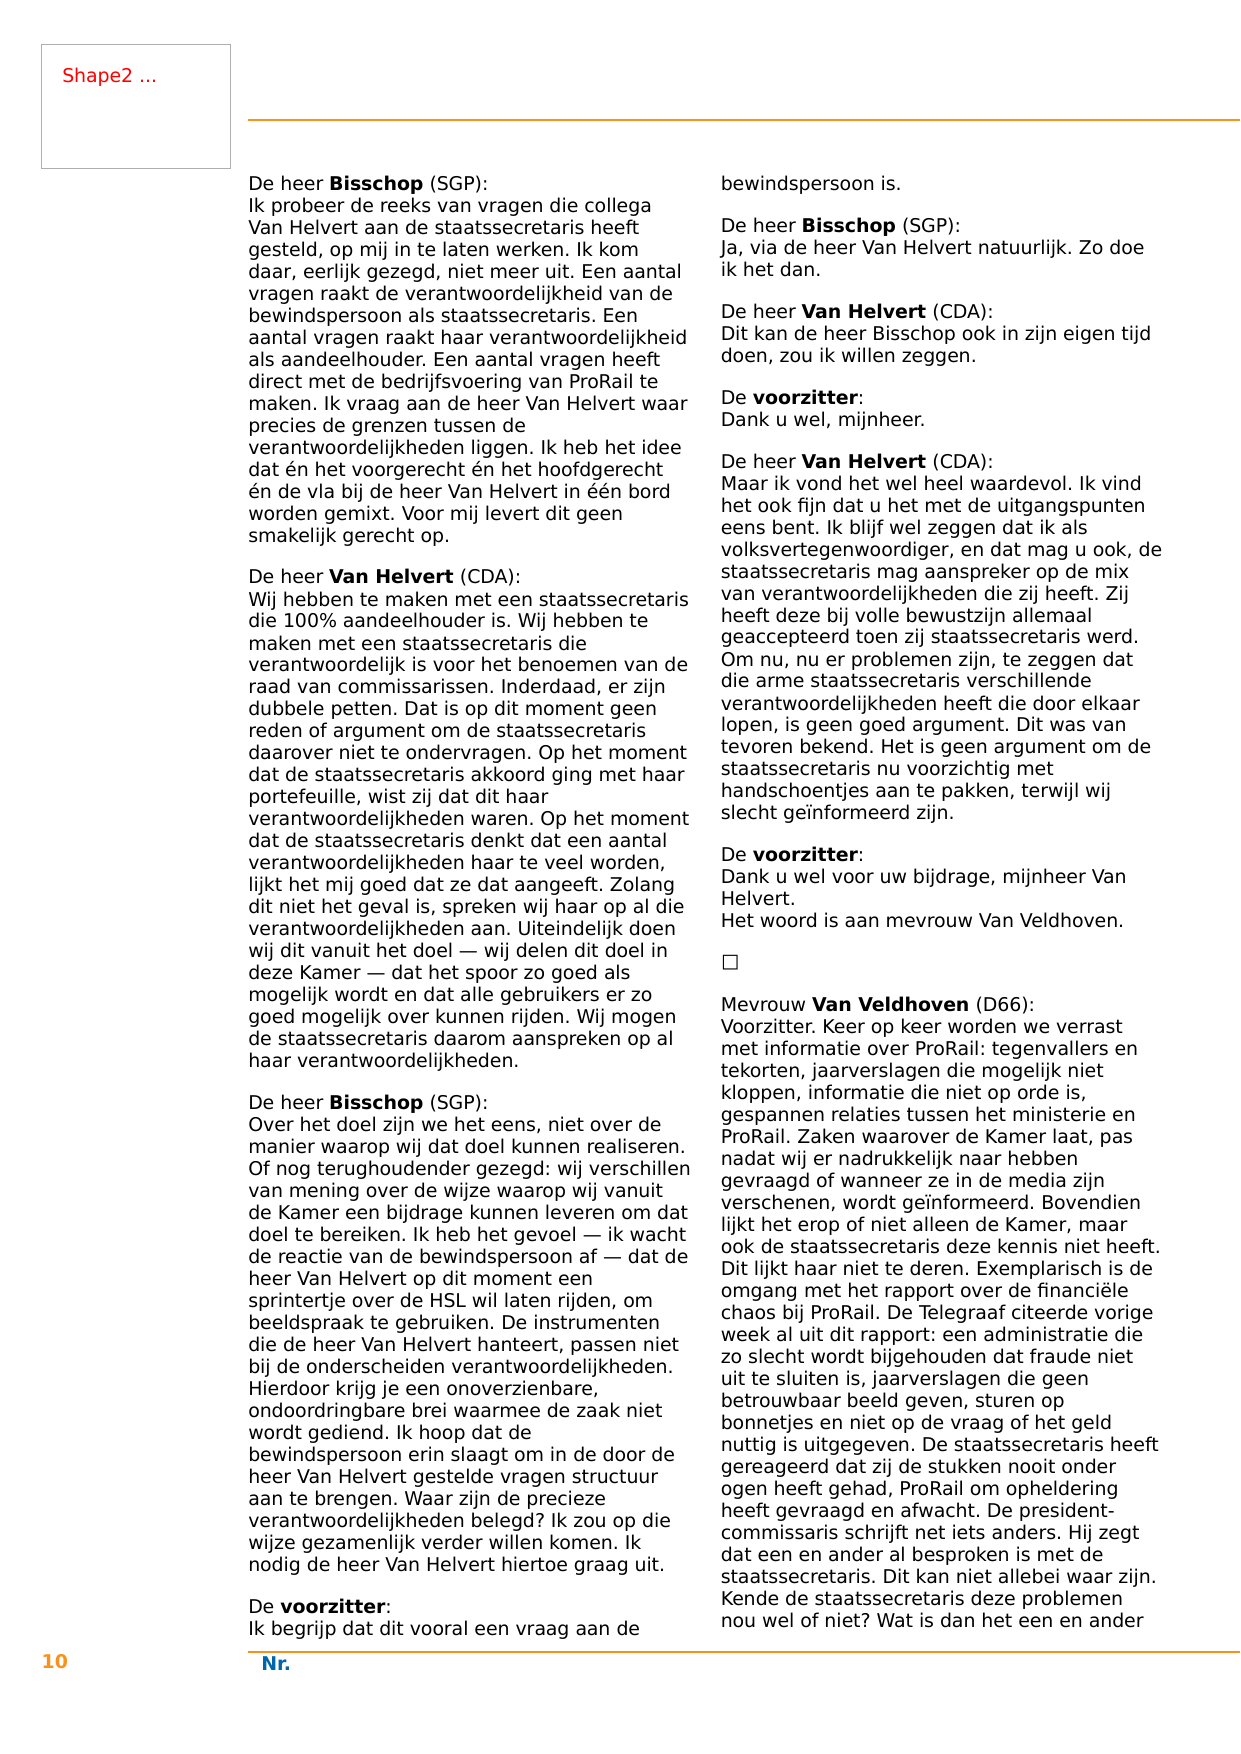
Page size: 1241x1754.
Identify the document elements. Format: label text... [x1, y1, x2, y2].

text De heer Bisschop (SGP): [248, 1092, 691, 1114]
text Over het doel zijn we het eens, niet over de manier waarop wij dat doel kunnen realiseren. Of nog terughoudender gezegd: wij verschillen van mening over de wijze waarop wij vanuit de Kamer een bijdrage kunnen leveren om dat doel te bereiken. Ik heb het gevoel — ik wacht de reactie van de bewindspersoon af — dat de heer Van Helvert op dit moment een sprintertje over de HSL wil laten rijden, om beeldspraak te gebruiken. De instrumenten die de heer Van Helvert hanteert, passen niet bij de onderscheiden verantwoordelijkheden. Hierdoor krijg je een onoverzienbare, ondoordringbare brei waarmee de zaak niet wordt gediend. Ik hoop dat de bewindspersoon erin slaagt om in de door de heer Van Helvert gestelde vragen structuur aan te brengen. Waar zijn de precieze verantwoordelijkheden belegd? Ik zou op die wijze gezamenlijk verder willen komen. Ik nodig de heer Van Helvert hiertoe graag uit. [248, 1114, 691, 1576]
text bewindspersoon is. [721, 173, 1163, 195]
text Wij hebben te maken met een staatssecretaris die 100% aandeelhouder is. Wij hebben te maken met een staatssecretaris die verantwoordelijk is voor het benoemen van de raad van commissarissen. Inderdaad, er zijn dubbele petten. Dat is op dit moment geen reden of argument om de staatssecretaris daarover niet te ondervragen. Op het moment dat de staatssecretaris akkoord ging met haar portefeuille, wist zij dat dit haar verantwoordelijkheden waren. Op het moment dat de staatssecretaris denkt dat een aantal verantwoordelijkheden haar te veel worden, lijkt het mij goed dat ze dat aangeeft. Zolang dit niet het geval is, spreken wij haar op al die verantwoordelijkheden aan. Uiteindelijk doen wij dit vanuit het doel — wij delen dit doel in deze Kamer — dat het spoor zo goed als mogelijk wordt en dat alle gebruikers er zo goed mogelijk over kunnen rijden. Wij mogen de staatssecretaris daarom aanspreken op al haar verantwoordelijkheden. [248, 588, 691, 1072]
text De heer Van Helvert (CDA): [721, 301, 1163, 323]
text Dit kan de heer Bisschop ook in zijn eigen tijd doen, zou ik willen zeggen. [721, 323, 1163, 367]
text Maar ik vond het wel heel waardevol. Ik vind het ook fijn dat u het met de uitgangspunten eens bent. Ik blijf wel zeggen dat ik als volksvertegenwoordiger, en dat mag u ook, de staatssecretaris mag aanspreker op de mix van verantwoordelijkheden die zij heeft. Zij heeft deze bij volle bewustzijn allemaal geaccepteerd toen zij staatssecretaris werd. Om nu, nu er problemen zijn, te zeggen dat die arme staatssecretaris verschillende verantwoordelijkheden heeft die door elkaar lopen, is geen goed argument. Dit was van tevoren bekend. Het is geen argument om de staatssecretaris nu voorzichtig met handschoentjes aan te pakken, terwijl wij slecht geïnformeerd zijn. [721, 473, 1163, 824]
text Dank u wel, mijnheer. [721, 409, 1163, 431]
text Het woord is aan mevrouw Van Veldhoven. [721, 910, 1163, 932]
text Dank u wel voor uw bijdrage, mijnheer Van Helvert. [721, 866, 1163, 910]
text Ik probeer de reeks van vragen die collega Van Helvert aan de staatssecretaris heeft gesteld, op mij in te laten werken. Ik kom daar, eerlijk gezegd, niet meer uit. Een aantal vragen raakt de verantwoordelijkheid van de bewindspersoon als staatssecretaris. Een aantal vragen raakt haar verantwoordelijkheid als aandeelhouder. Een aantal vragen heeft direct met de bedrijfsvoering van ProRail te maken. Ik vraag aan de heer Van Helvert waar precies de grenzen tussen de verantwoordelijkheden liggen. Ik heb het idee dat én het voorgerecht én het hoofdgerecht én de vla bij de heer Van Helvert in één bord worden gemixt. Voor mij levert dit geen smakelijk gerecht op. [248, 195, 691, 546]
text ⬜ [721, 952, 1163, 974]
text Ja, via de heer Van Helvert natuurlijk. Zo doe ik het dan. [721, 237, 1163, 281]
text De voorzitter: [721, 387, 1163, 409]
text De heer Van Helvert (CDA): [248, 566, 691, 588]
text De heer Bisschop (SGP): [721, 215, 1163, 237]
text Mevrouw Van Veldhoven (D66): [721, 994, 1163, 1016]
text De heer Van Helvert (CDA): [721, 451, 1163, 473]
text De heer Bisschop (SGP): [248, 173, 691, 195]
text Voorzitter. Keer op keer worden we verrast met informatie over ProRail: tegenvallers en tekorten, jaarverslagen die mogelijk niet kloppen, informatie die niet op orde is, gespannen relaties tussen het ministerie en ProRail. Zaken waarover de Kamer laat, pas nadat wij er nadrukkelijk naar hebben gevraagd of wanneer ze in de media zijn verschenen, wordt geïnformeerd. Bovendien lijkt het erop of niet alleen de Kamer, maar ook de staatssecretaris deze kennis niet heeft. Dit lijkt haar niet te deren. Exemplarisch is de omgang met het rapport over de financiële chaos bij ProRail. De Telegraaf citeerde vorige week al uit dit rapport: een administratie die zo slecht wordt bijgehouden dat fraude niet uit te sluiten is, jaarverslagen die geen betrouwbaar beeld geven, sturen op bonnetjes en niet op de vraag of het geld nuttig is uitgegeven. De staatssecretaris heeft gereageerd dat zij de stukken nooit onder ogen heeft gehad, ProRail om opheldering heeft gevraagd en afwacht. De president-commissaris schrijft net iets anders. Hij zegt dat een en ander al besproken is met de staatssecretaris. Dit kan niet allebei waar zijn. Kende de staatssecretaris deze problemen nou wel of niet? Wat is dan het een en ander [721, 1016, 1163, 1632]
text Ik begrijp dat dit vooral een vraag aan de [248, 1617, 691, 1639]
text De voorzitter: [248, 1596, 691, 1617]
text De voorzitter: [721, 844, 1163, 866]
